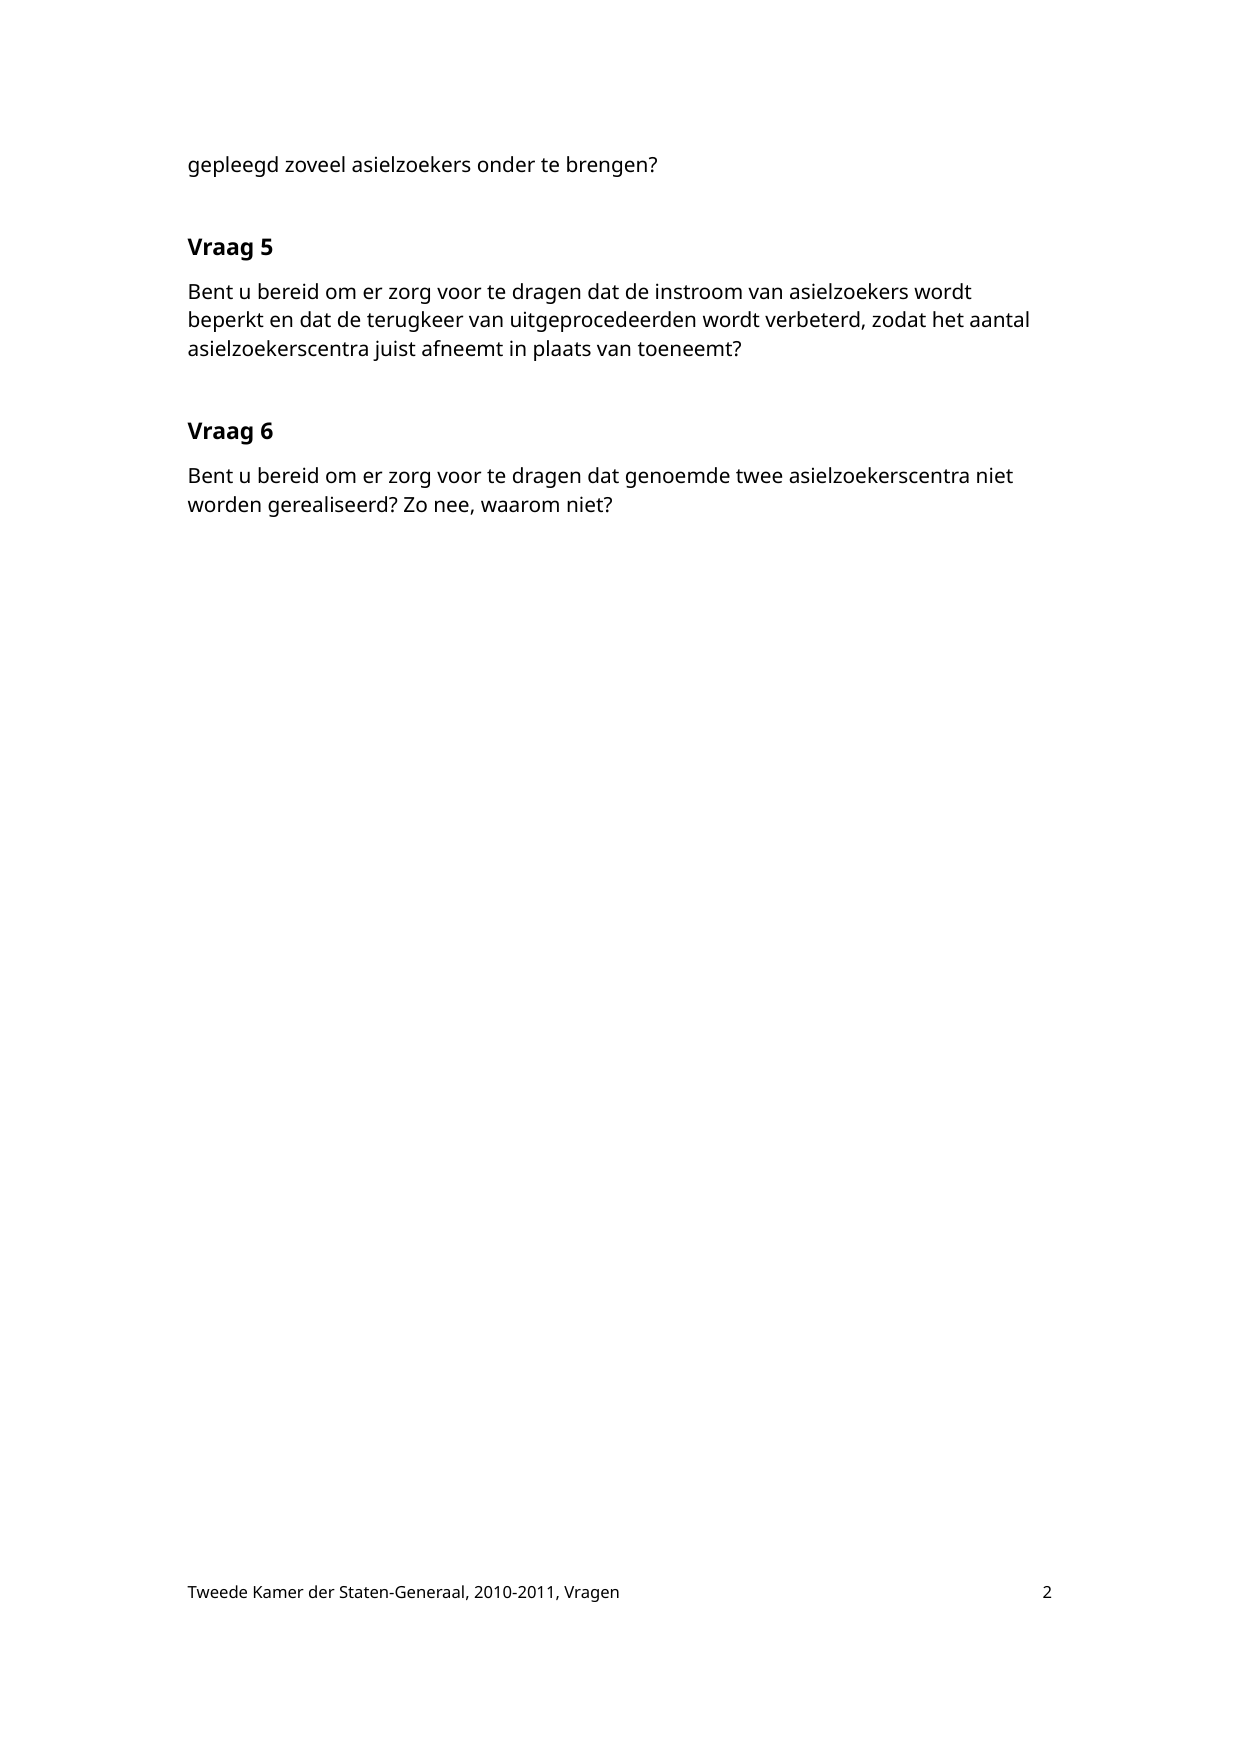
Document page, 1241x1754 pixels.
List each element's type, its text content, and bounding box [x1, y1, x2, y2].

text Bent u bereid om er zorg voor te dragen dat de instroom van asielzoekers wordt beperkt en dat de terugkeer van uitgeprocedeerden wordt verbeterd, zodat het aantal asielzoekerscentra juist afneemt in plaats van toeneemt? [187, 277, 1053, 362]
subtitle Vraag 5 [187, 231, 1053, 262]
text gepleegd zoveel asielzoekers onder te brengen? [187, 150, 1053, 178]
text Bent u bereid om er zorg voor te dragen dat genoemde twee asielzoekerscentra niet worden gerealiseerd? Zo nee, waarom niet? [187, 461, 1053, 518]
subtitle Vraag 6 [187, 415, 1053, 446]
